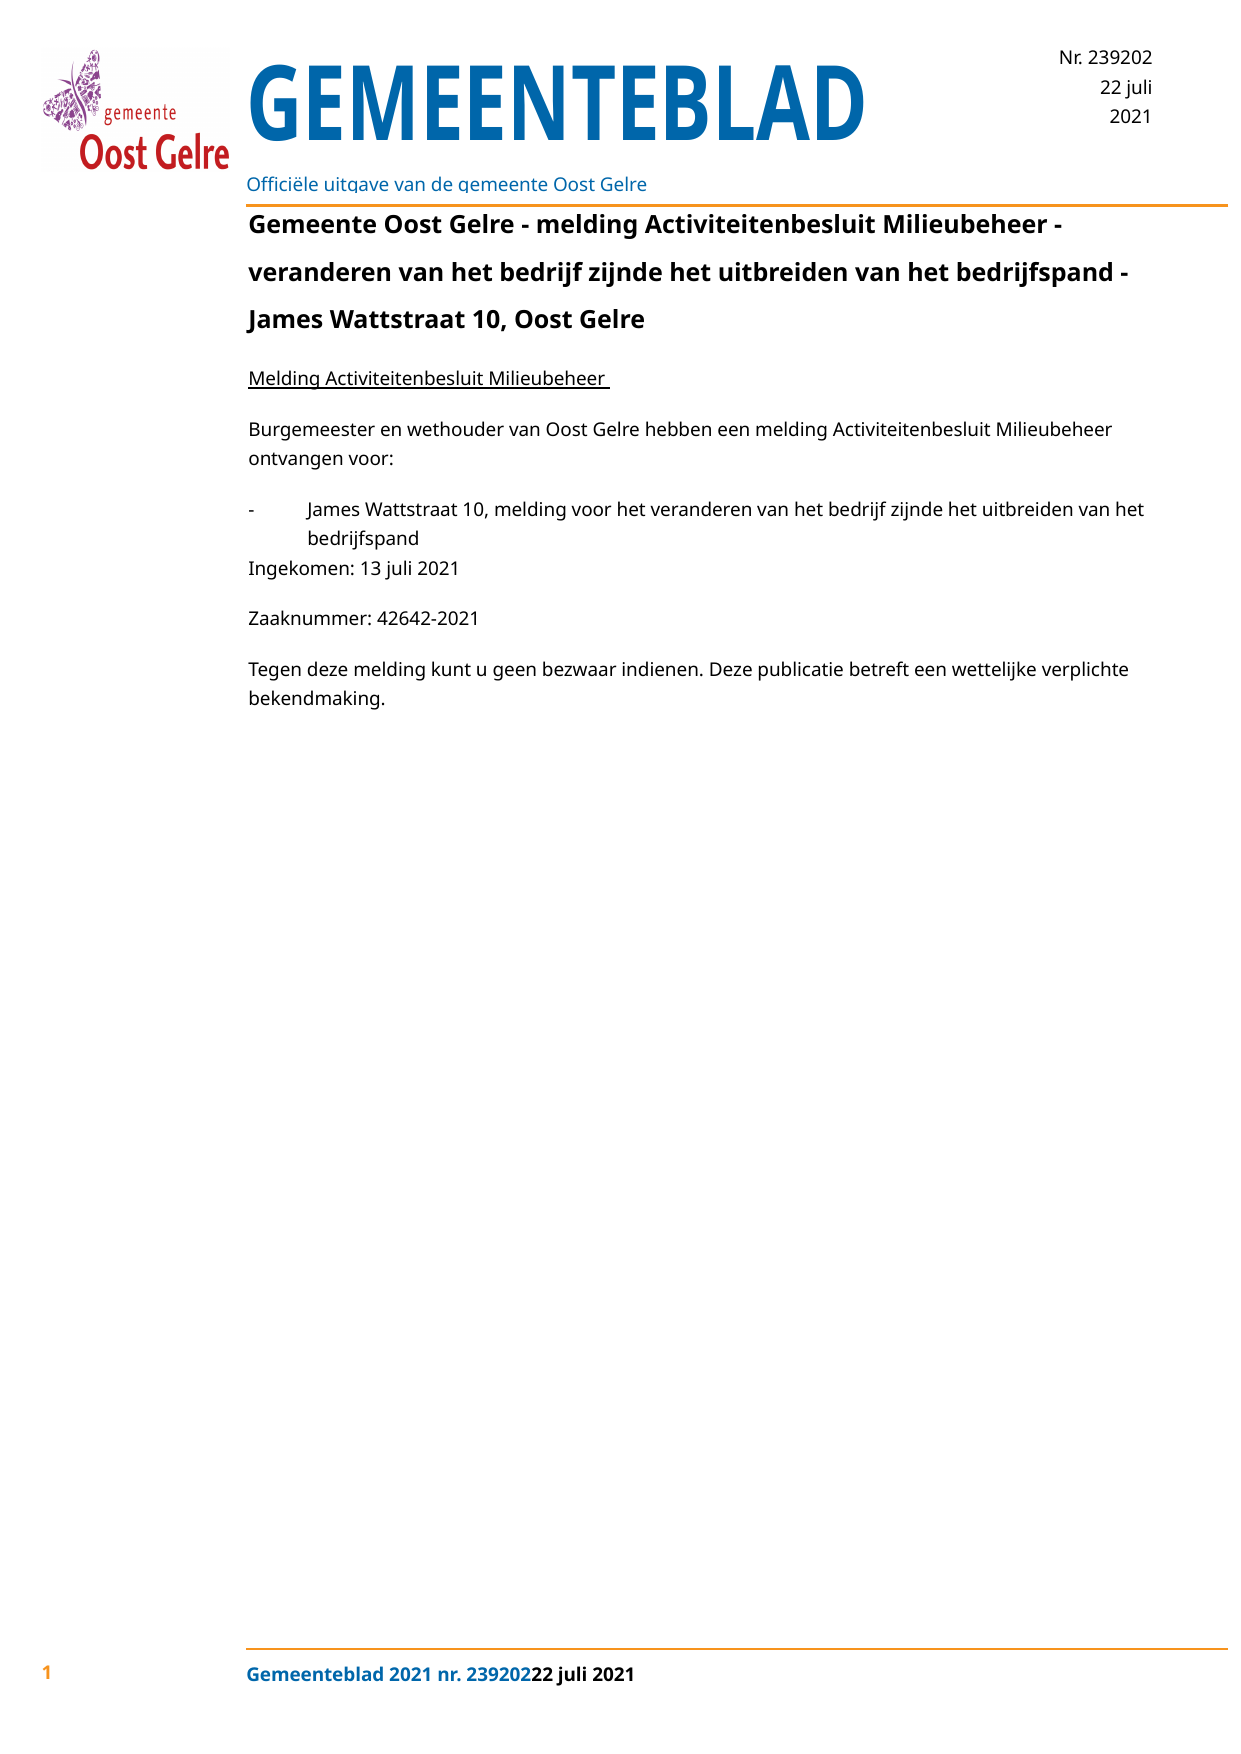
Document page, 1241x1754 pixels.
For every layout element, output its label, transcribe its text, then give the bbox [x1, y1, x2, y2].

picture [41, 47, 231, 172]
text Ingekomen: 13 juli 2021 [248, 555, 1152, 581]
text Tegen deze melding kunt u geen bezwaar indienen. Deze publicatie betreft een wettelijke verplichte bekendmaking. [248, 656, 1152, 711]
text Gemeente Oost Gelre - melding Activiteitenbesluit Milieubeheer - veranderen van het bedrijf zijnde het uitbreiden van het bedrijfspand - James Wattstraat 10, Oost Gelre [248, 207, 1152, 336]
text Burgemeester en wethouder van Oost Gelre hebben een melding Activiteitenbesluit Milieubeheer ontvangen voor: [248, 416, 1152, 471]
text Zaaknummer: 42642-2021 [248, 606, 1152, 631]
text Melding Activiteitenbesluit Milieubeheer [248, 366, 1152, 391]
list James Wattstraat 10, melding voor het veranderen van het bedrijf zijnde het uitbreiden van het bedrijfspand [248, 496, 1152, 551]
